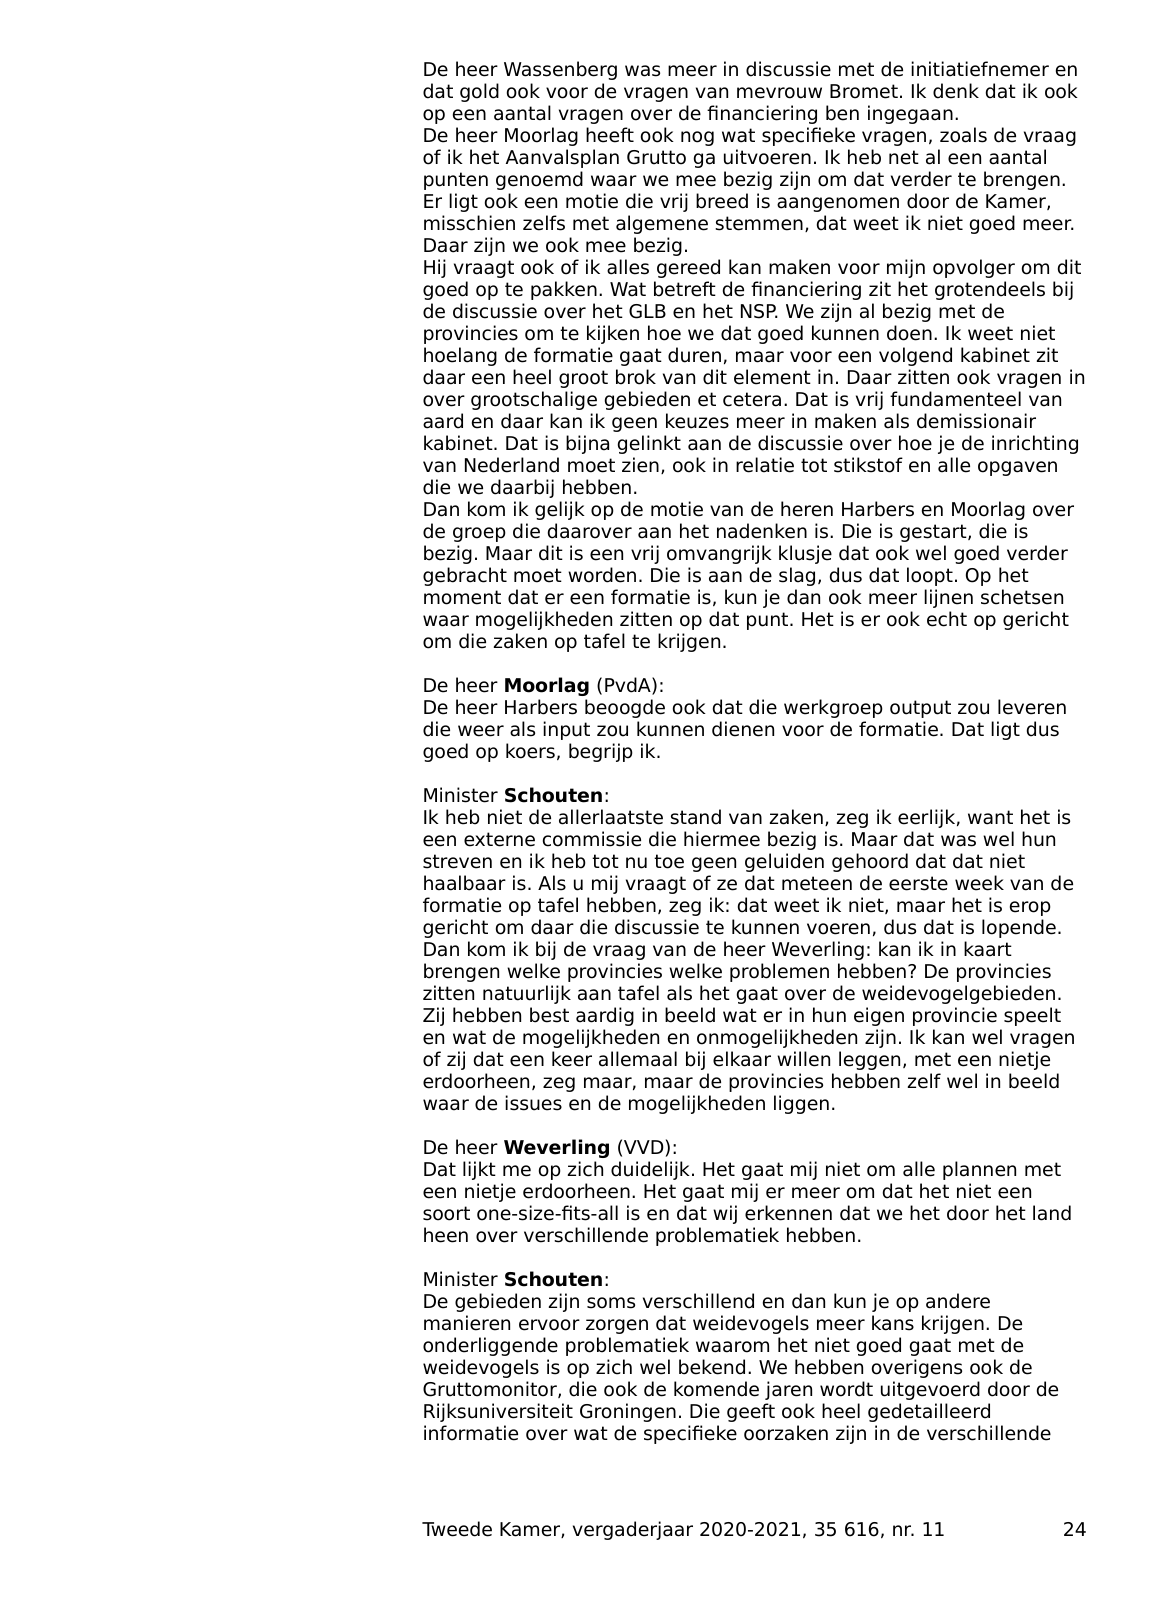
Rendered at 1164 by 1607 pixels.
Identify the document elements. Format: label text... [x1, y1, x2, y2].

text Hij vraagt ook of ik alles gereed kan maken voor mijn opvolger om dit goed op te pakken. Wat betreft de financiering zit het grotendeels bij de discussie over het GLB en het NSP. We zijn al bezig met de provincies om te kijken hoe we dat goed kunnen doen. Ik weet niet hoelang de formatie gaat duren, maar voor een volgend kabinet zit daar een heel groot brok van dit element in. Daar zitten ook vragen in over grootschalige gebieden et cetera. Dat is vrij fundamenteel van aard en daar kan ik geen keuzes meer in maken als demissionair kabinet. Dat is bijna gelinkt aan de discussie over hoe je de inrichting van Nederland moet zien, ook in relatie tot stikstof en alle opgaven die we daarbij hebben. [422, 257, 1087, 499]
text De heer Moorlag heeft ook nog wat specifieke vragen, zoals de vraag of ik het Aanvalsplan Grutto ga uitvoeren. Ik heb net al een aantal punten genoemd waar we mee bezig zijn om dat verder te brengen. Er ligt ook een motie die vrij breed is aangenomen door de Kamer, misschien zelfs met algemene stemmen, dat weet ik niet goed meer. Daar zijn we ook mee bezig. [422, 125, 1087, 257]
text Dan kom ik gelijk op de motie van de heren Harbers en Moorlag over de groep die daarover aan het nadenken is. Die is gestart, die is bezig. Maar dit is een vrij omvangrijk klusje dat ook wel goed verder gebracht moet worden. Die is aan de slag, dus dat loopt. Op het moment dat er een formatie is, kun je dan ook meer lijnen schetsen waar mogelijkheden zitten op dat punt. Het is er ook echt op gericht om die zaken op tafel te krijgen. [422, 499, 1087, 652]
text De heer Harbers beoogde ook dat die werkgroep output zou leveren die weer als input zou kunnen dienen voor de formatie. Dat ligt dus goed op koers, begrijp ik. [422, 697, 1087, 763]
text Minister Schouten: [422, 785, 1087, 807]
text Minister Schouten: [422, 1269, 1087, 1291]
text De heer Wassenberg was meer in discussie met de initiatiefnemer en dat gold ook voor de vragen van mevrouw Bromet. Ik denk dat ik ook op een aantal vragen over de financiering ben ingegaan. [422, 59, 1087, 125]
text De heer Moorlag (PvdA): [422, 675, 1087, 697]
text De heer Weverling (VVD): [422, 1137, 1087, 1159]
text Dat lijkt me op zich duidelijk. Het gaat mij niet om alle plannen met een nietje erdoorheen. Het gaat mij er meer om dat het niet een soort one-size-fits-all is en dat wij erkennen dat we het door het land heen over verschillende problematiek hebben. [422, 1159, 1087, 1247]
text Dan kom ik bij de vraag van de heer Weverling: kan ik in kaart brengen welke provincies welke problemen hebben? De provincies zitten natuurlijk aan tafel als het gaat over de weidevogelgebieden. Zij hebben best aardig in beeld wat er in hun eigen provincie speelt en wat de mogelijkheden en onmogelijkheden zijn. Ik kan wel vragen of zij dat een keer allemaal bij elkaar willen leggen, met een nietje erdoorheen, zeg maar, maar de provincies hebben zelf wel in beeld waar de issues en de mogelijkheden liggen. [422, 939, 1087, 1114]
text De gebieden zijn soms verschillend en dan kun je op andere manieren ervoor zorgen dat weidevogels meer kans krijgen. De onderliggende problematiek waarom het niet goed gaat met de weidevogels is op zich wel bekend. We hebben overigens ook de Gruttomonitor, die ook de komende jaren wordt uitgevoerd door de Rijksuniversiteit Groningen. Die geeft ook heel gedetailleerd informatie over wat de specifieke oorzaken zijn in de verschillende [422, 1291, 1087, 1444]
text Ik heb niet de allerlaatste stand van zaken, zeg ik eerlijk, want het is een externe commissie die hiermee bezig is. Maar dat was wel hun streven en ik heb tot nu toe geen geluiden gehoord dat dat niet haalbaar is. Als u mij vraagt of ze dat meteen de eerste week van de formatie op tafel hebben, zeg ik: dat weet ik niet, maar het is erop gericht om daar die discussie te kunnen voeren, dus dat is lopende. [422, 807, 1087, 939]
